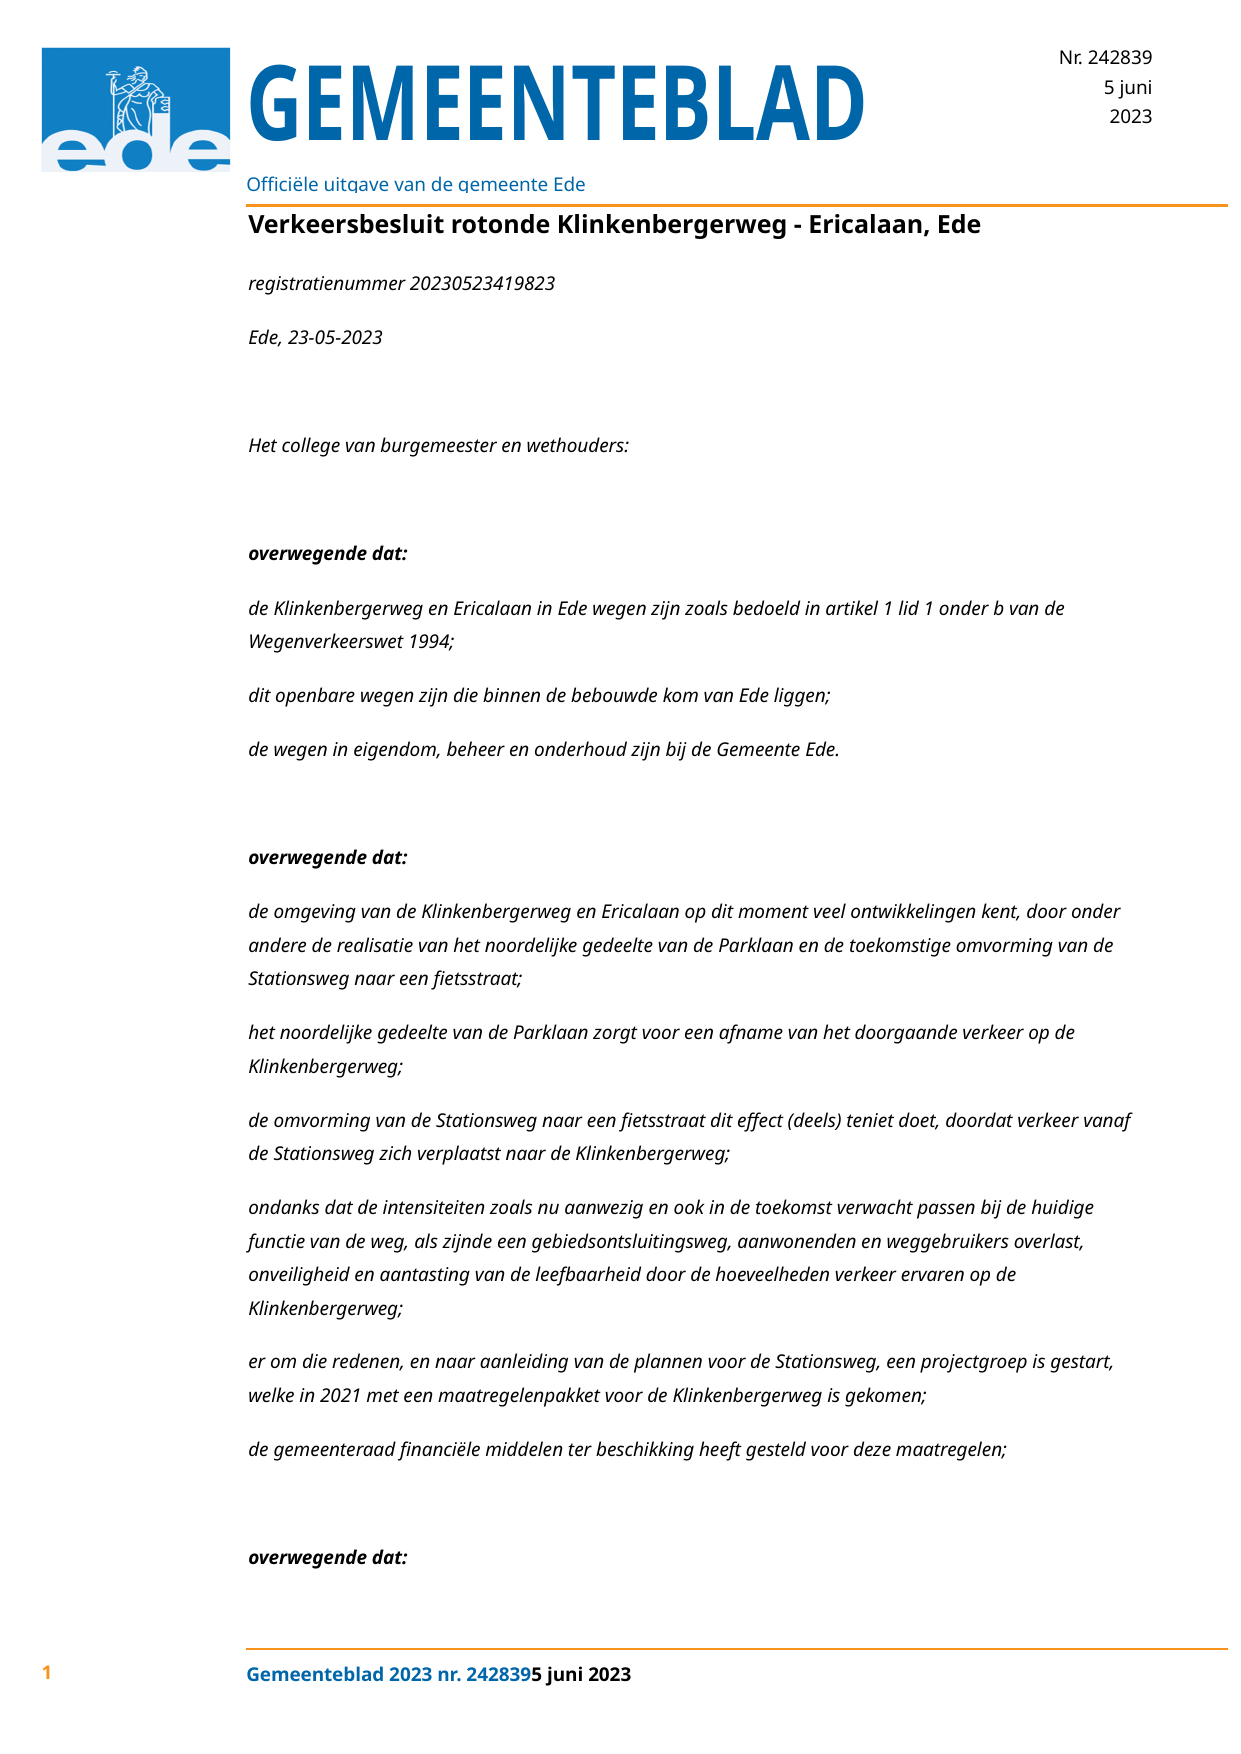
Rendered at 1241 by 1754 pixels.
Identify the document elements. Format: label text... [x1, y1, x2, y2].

picture [41, 47, 231, 172]
text de omgeving van de Klinkenbergerweg en Ericalaan op dit moment veel ontwikkelingen kent, door onder andere de realisatie van het noordelijke gedeelte van de Parklaan en de toekomstige omvorming van de Stationsweg naar een fietsstraat; [248, 898, 1152, 991]
text registratienummer 20230523419823 [248, 270, 1152, 296]
text overwegende dat: [248, 844, 1152, 870]
text Ede, 23-05-2023 [248, 324, 1152, 350]
text de wegen in eigendom, beheer en onderhoud zijn bij de Gemeente Ede. [248, 736, 1152, 762]
text de omvorming van de Stationsweg naar een fietsstraat dit effect (deels) teniet doet, doordat verkeer vanaf de Stationsweg zich verplaatst naar de Klinkenbergerweg; [248, 1107, 1152, 1166]
text dit openbare wegen zijn die binnen de bebouwde kom van Ede liggen; [248, 682, 1152, 708]
text overwegende dat: [248, 541, 1152, 566]
text Verkeersbesluit rotonde Klinkenbergerweg - Ericalaan, Ede [248, 207, 1152, 241]
text overwegende dat: [248, 1544, 1152, 1570]
text Het college van burgemeester en wethouders: [248, 432, 1152, 458]
text er om die redenen, en naar aanleiding van de plannen voor de Stationsweg, een projectgroep is gestart, welke in 2021 met een maatregelenpakket voor de Klinkenbergerweg is gekomen; [248, 1349, 1152, 1408]
text de Klinkenbergerweg en Ericalaan in Ede wegen zijn zoals bedoeld in artikel 1 lid 1 onder b van de Wegenverkeerswet 1994; [248, 595, 1152, 654]
text het noordelijke gedeelte van de Parklaan zorgt voor een afname van het doorgaande verkeer op de Klinkenbergerweg; [248, 1019, 1152, 1078]
text de gemeenteraad financiële middelen ter beschikking heeft gesteld voor deze maatregelen; [248, 1436, 1152, 1462]
text ondanks dat de intensiteiten zoals nu aanwezig en ook in de toekomst verwacht passen bij de huidige functie van de weg, als zijnde een gebiedsontsluitingsweg, aanwonenden en weggebruikers overlast, onveiligheid en aantasting van de leefbaarheid door de hoeveelheden verkeer ervaren op de Klinkenbergerweg; [248, 1194, 1152, 1320]
